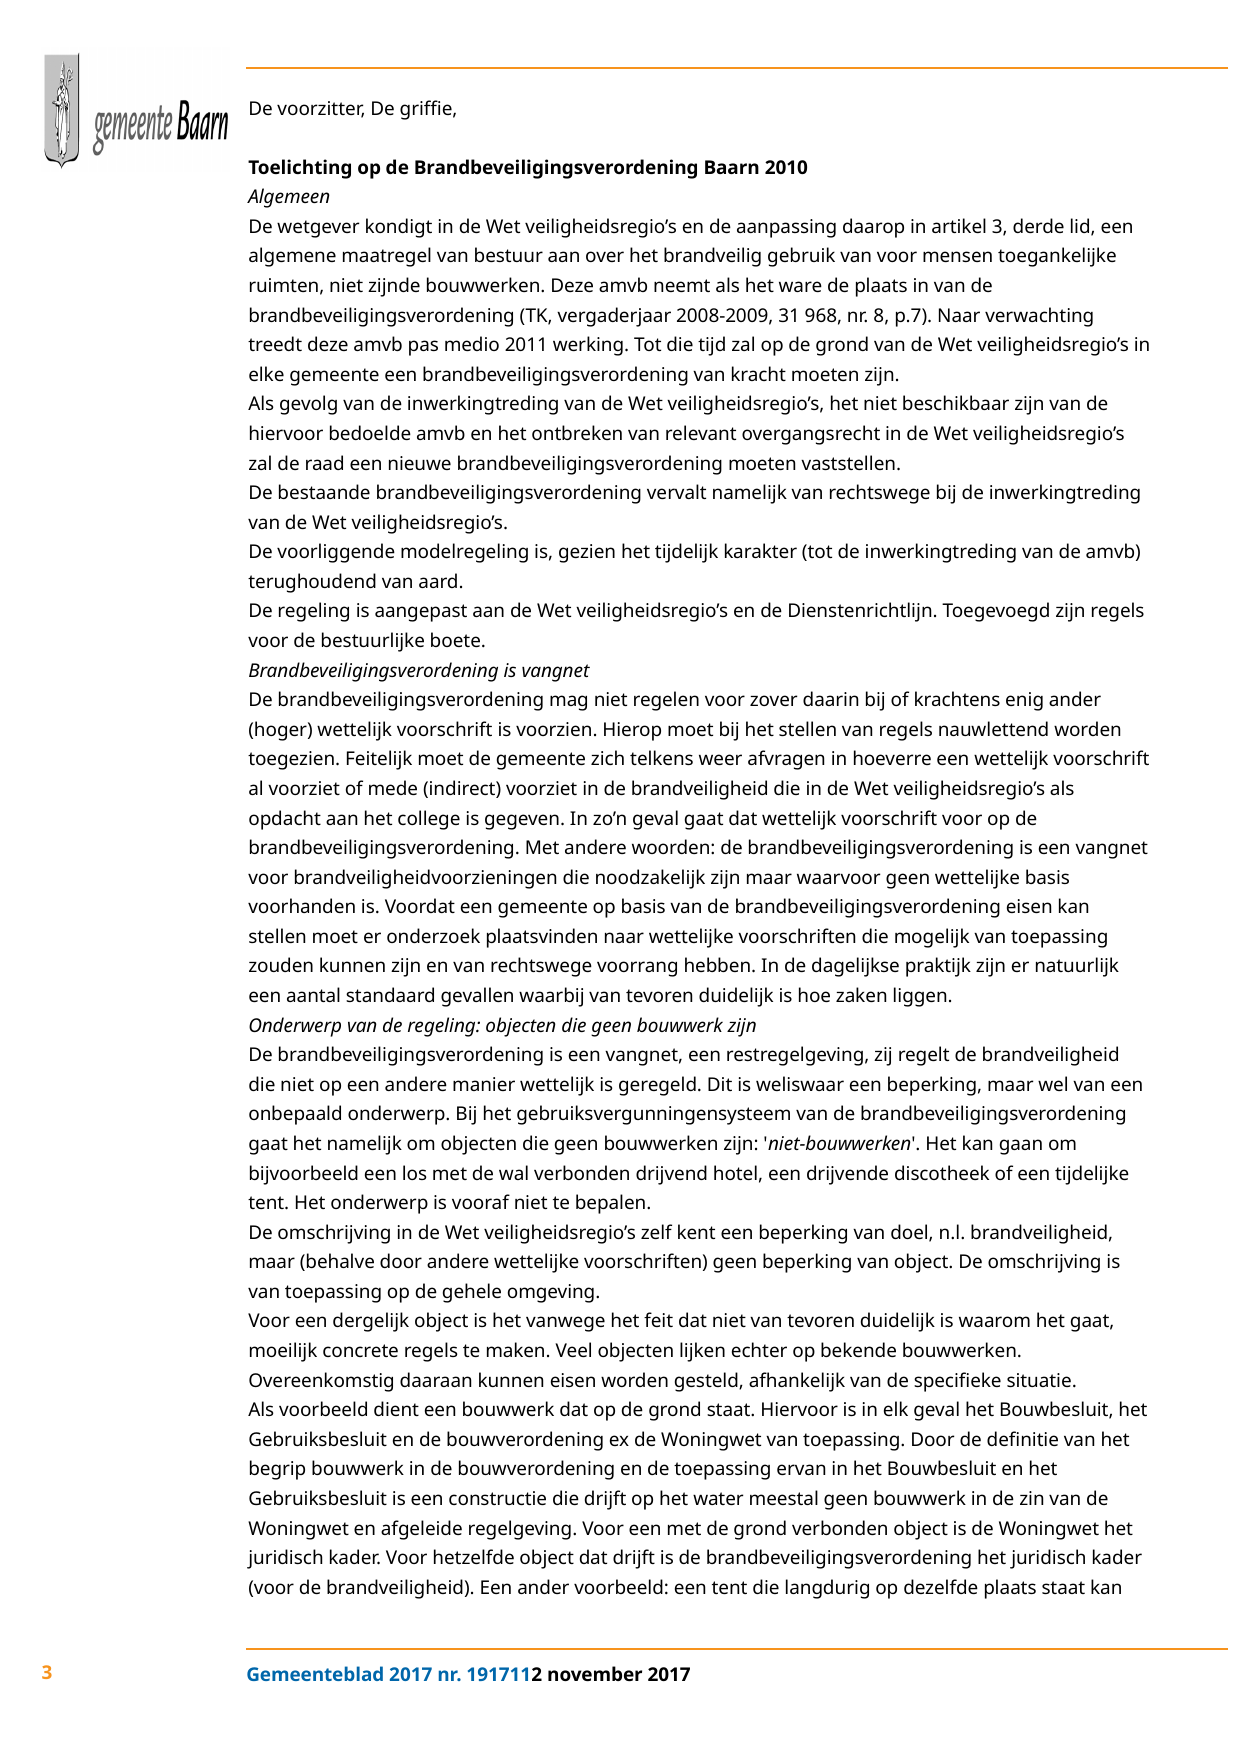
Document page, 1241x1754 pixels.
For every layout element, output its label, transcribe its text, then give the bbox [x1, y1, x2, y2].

text De voorliggende modelregeling is, gezien het tijdelijk karakter (tot de inwerkingtreding van de amvb) terughoudend van aard. [248, 538, 1152, 594]
text Toelichting op de Brandbeveiligingsverordening Baarn 2010 [248, 154, 1152, 180]
text Als voorbeeld dient een bouwwerk dat op de grond staat. Hiervoor is in elk geval het Bouwbesluit, het Gebruiksbesluit en de bouwverordening ex de Woningwet van toepassing. Door de definitie van het begrip bouwwerk in de bouwverordening en de toepassing ervan in het Bouwbesluit en het Gebruiksbesluit is een constructie die drijft op het water meestal geen bouwwerk in de zin van de Woningwet en afgeleide regelgeving. Voor een met de grond verbonden object is de Woningwet het juridisch kader. Voor hetzelfde object dat drijft is de brandbeveiligingsverordening het juridisch kader (voor de brandveiligheid). Een ander voorbeeld: een tent die langdurig op dezelfde plaats staat kan [248, 1396, 1152, 1600]
text Onderwerp van de regeling: objecten die geen bouwwerk zijn [248, 1012, 1152, 1038]
text De omschrijving in de Wet veiligheidsregio’s zelf kent een beperking van doel, n.l. brandveiligheid, maar (behalve door andere wettelijke voorschriften) geen beperking van object. De omschrijving is van toepassing op de gehele omgeving. [248, 1219, 1152, 1304]
text De brandbeveiligingsverordening mag niet regelen voor zover daarin bij of krachtens enig ander (hoger) wettelijk voorschrift is voorzien. Hierop moet bij het stellen van regels nauwlettend worden toegezien. Feitelijk moet de gemeente zich telkens weer afvragen in hoeverre een wettelijk voorschrift al voorziet of mede (indirect) voorziet in de brandveiligheid die in de Wet veiligheidsregio’s als opdacht aan het college is gegeven. In zo’n geval gaat dat wettelijk voorschrift voor op de brandbeveiligingsverordening. Met andere woorden: de brandbeveiligingsverordening is een vangnet voor brandveiligheidvoorzieningen die noodzakelijk zijn maar waarvoor geen wettelijke basis voorhanden is. Voordat een gemeente op basis van de brandbeveiligingsverordening eisen kan stellen moet er onderzoek plaatsvinden naar wettelijke voorschriften die mogelijk van toepassing zouden kunnen zijn en van rechtswege voorrang hebben. In de dagelijkse praktijk zijn er natuurlijk een aantal standaard gevallen waarbij van tevoren duidelijk is hoe zaken liggen. [248, 686, 1152, 1008]
text De regeling is aangepast aan de Wet veiligheidsregio’s en de Dienstenrichtlijn. Toegevoegd zijn regels voor de bestuurlijke boete. [248, 598, 1152, 653]
picture [41, 47, 231, 172]
text Brandbeveiligingsverordening is vangnet [248, 657, 1152, 683]
text De wetgever kondigt in de Wet veiligheidsregio’s en de aanpassing daarop in artikel 3, derde lid, een algemene maatregel van bestuur aan over het brandveilig gebruik van voor mensen toegankelijke ruimten, niet zijnde bouwwerken. Deze amvb neemt als het ware de plaats in van de brandbeveiligingsverordening (TK, vergaderjaar 2008-2009, 31 968, nr. 8, p.7). Naar verwachting treedt deze amvb pas medio 2011 werking. Tot die tijd zal op de grond van de Wet veiligheidsregio’s in elke gemeente een brandbeveiligingsverordening van kracht moeten zijn. [248, 213, 1152, 387]
text De voorzitter, De griffie, [248, 95, 1152, 121]
text De bestaande brandbeveiligingsverordening vervalt namelijk van rechtswege bij de inwerkingtreding van de Wet veiligheidsregio’s. [248, 479, 1152, 535]
text De brandbeveiligingsverordening is een vangnet, een restregelgeving, zij regelt de brandveiligheid die niet op een andere manier wettelijk is geregeld. Dit is weliswaar een beperking, maar wel van een onbepaald onderwerp. Bij het gebruiksvergunningensysteem van de brandbeveiligingsverordening gaat het namelijk om objecten die geen bouwwerken zijn: 'niet-bouwwerken'. Het kan gaan om bijvoorbeeld een los met de wal verbonden drijvend hotel, een drijvende discotheek of een tijdelijke tent. Het onderwerp is vooraf niet te bepalen. [248, 1041, 1152, 1215]
text Als gevolg van de inwerkingtreding van de Wet veiligheidsregio’s, het niet beschikbaar zijn van de hiervoor bedoelde amvb en het ontbreken van relevant overgangsrecht in de Wet veiligheidsregio’s zal de raad een nieuwe brandbeveiligingsverordening moeten vaststellen. [248, 391, 1152, 476]
text Voor een dergelijk object is het vanwege het feit dat niet van tevoren duidelijk is waarom het gaat, moeilijk concrete regels te maken. Veel objecten lijken echter op bekende bouwwerken. Overeenkomstig daaraan kunnen eisen worden gesteld, afhankelijk van de specifieke situatie. [248, 1308, 1152, 1393]
text Algemeen [248, 183, 1152, 209]
